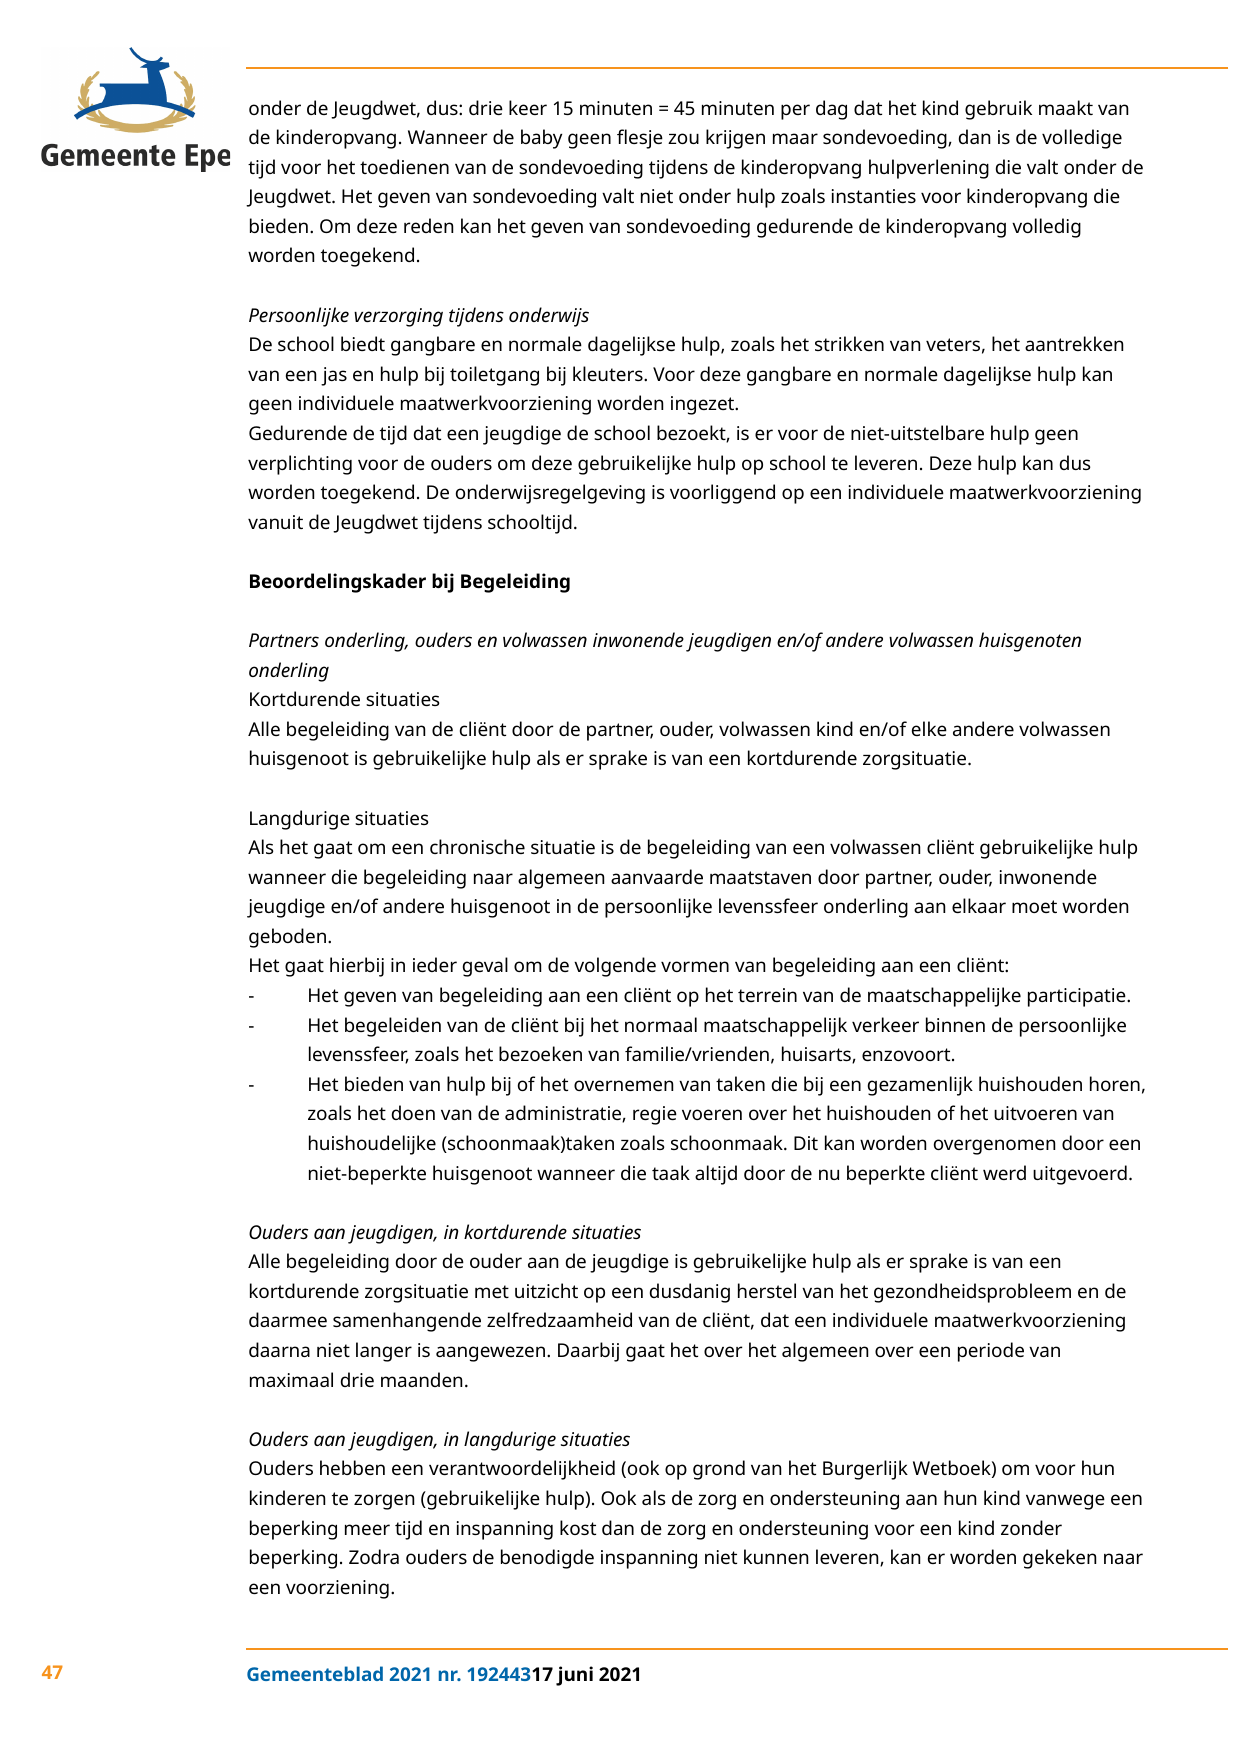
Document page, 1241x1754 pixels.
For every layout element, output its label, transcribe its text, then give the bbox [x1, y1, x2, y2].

list Het begeleiden van de cliënt bij het normaal maatschappelijk verkeer binnen de persoonlijke levenssfeer, zoals het bezoeken van familie/vrienden, huisarts, enzovoort. [248, 1012, 1152, 1067]
text Langdurige situaties [248, 805, 1152, 831]
text Ouders aan jeugdigen, in langdurige situaties [248, 1426, 1152, 1452]
text Persoonlijke verzorging tijdens onderwijs [248, 302, 1152, 328]
text Als het gaat om een chronische situatie is de begeleiding van een volwassen cliënt gebruikelijke hulp wanneer die begeleiding naar algemeen aanvaarde maatstaven door partner, ouder, inwonende jeugdige en/of andere huisgenoot in de persoonlijke levenssfeer onderling aan elkaar moet worden geboden. [248, 834, 1152, 949]
text onder de Jeugdwet, dus: drie keer 15 minuten = 45 minuten per dag dat het kind gebruik maakt van de kinderopvang. Wanneer de baby geen flesje zou krijgen maar sondevoeding, dan is de volledige tijd voor het toedienen van de sondevoeding tijdens de kinderopvang hulpverlening die valt onder de Jeugdwet. Het geven van sondevoeding valt niet onder hulp zoals instanties voor kinderopvang die bieden. Om deze reden kan het geven van sondevoeding gedurende de kinderopvang volledig worden toegekend. [248, 95, 1152, 268]
text Gedurende de tijd dat een jeugdige de school bezoekt, is er voor de niet-uitstelbare hulp geen verplichting voor de ouders om deze gebruikelijke hulp op school te leveren. Deze hulp kan dus worden toegekend. De onderwijsregelgeving is voorliggend op een individuele maatwerkvoorziening vanuit de Jeugdwet tijdens schooltijd. [248, 420, 1152, 535]
text Alle begeleiding van de cliënt door de partner, ouder, volwassen kind en/of elke andere volwassen huisgenoot is gebruikelijke hulp als er sprake is van een kortdurende zorgsituatie. [248, 716, 1152, 771]
text Ouders hebben een verantwoordelijkheid (ook op grond van het Burgerlijk Wetboek) om voor hun kinderen te zorgen (gebruikelijke hulp). Ook als de zorg en ondersteuning aan hun kind vanwege een beperking meer tijd en inspanning kost dan de zorg en ondersteuning voor een kind zonder beperking. Zodra ouders de benodigde inspanning niet kunnen leveren, kan er worden gekeken naar een voorziening. [248, 1456, 1152, 1600]
text Ouders aan jeugdigen, in kortdurende situaties [248, 1219, 1152, 1245]
text De school biedt gangbare en normale dagelijkse hulp, zoals het strikken van veters, het aantrekken van een jas en hulp bij toiletgang bij kleuters. Voor deze gangbare en normale dagelijkse hulp kan geen individuele maatwerkvoorziening worden ingezet. [248, 331, 1152, 416]
text Kortdurende situaties [248, 686, 1152, 712]
list Het bieden van hulp bij of het overnemen van taken die bij een gezamenlijk huishouden horen, zoals het doen van de administratie, regie voeren over het huishouden of het uitvoeren van huishoudelijke (schoonmaak)taken zoals schoonmaak. Dit kan worden overgenomen door een niet-beperkte huisgenoot wanneer die taak altijd door de nu beperkte cliënt werd uitgevoerd. [248, 1071, 1152, 1186]
list Het geven van begeleiding aan een cliënt op het terrein van de maatschappelijke participatie. [248, 982, 1152, 1008]
picture [41, 47, 231, 172]
text Alle begeleiding door de ouder aan de jeugdige is gebruikelijke hulp als er sprake is van een kortdurende zorgsituatie met uitzicht op een dusdanig herstel van het gezondheidsprobleem en de daarmee samenhangende zelfredzaamheid van de cliënt, dat een individuele maatwerkvoorziening daarna niet langer is aangewezen. Daarbij gaat het over het algemeen over een periode van maximaal drie maanden. [248, 1248, 1152, 1393]
text Partners onderling, ouders en volwassen inwonende jeugdigen en/of andere volwassen huisgenoten onderling [248, 627, 1152, 683]
text Het gaat hierbij in ieder geval om de volgende vormen van begeleiding aan een cliënt: [248, 953, 1152, 978]
text Beoordelingskader bij Begeleiding [248, 568, 1152, 594]
